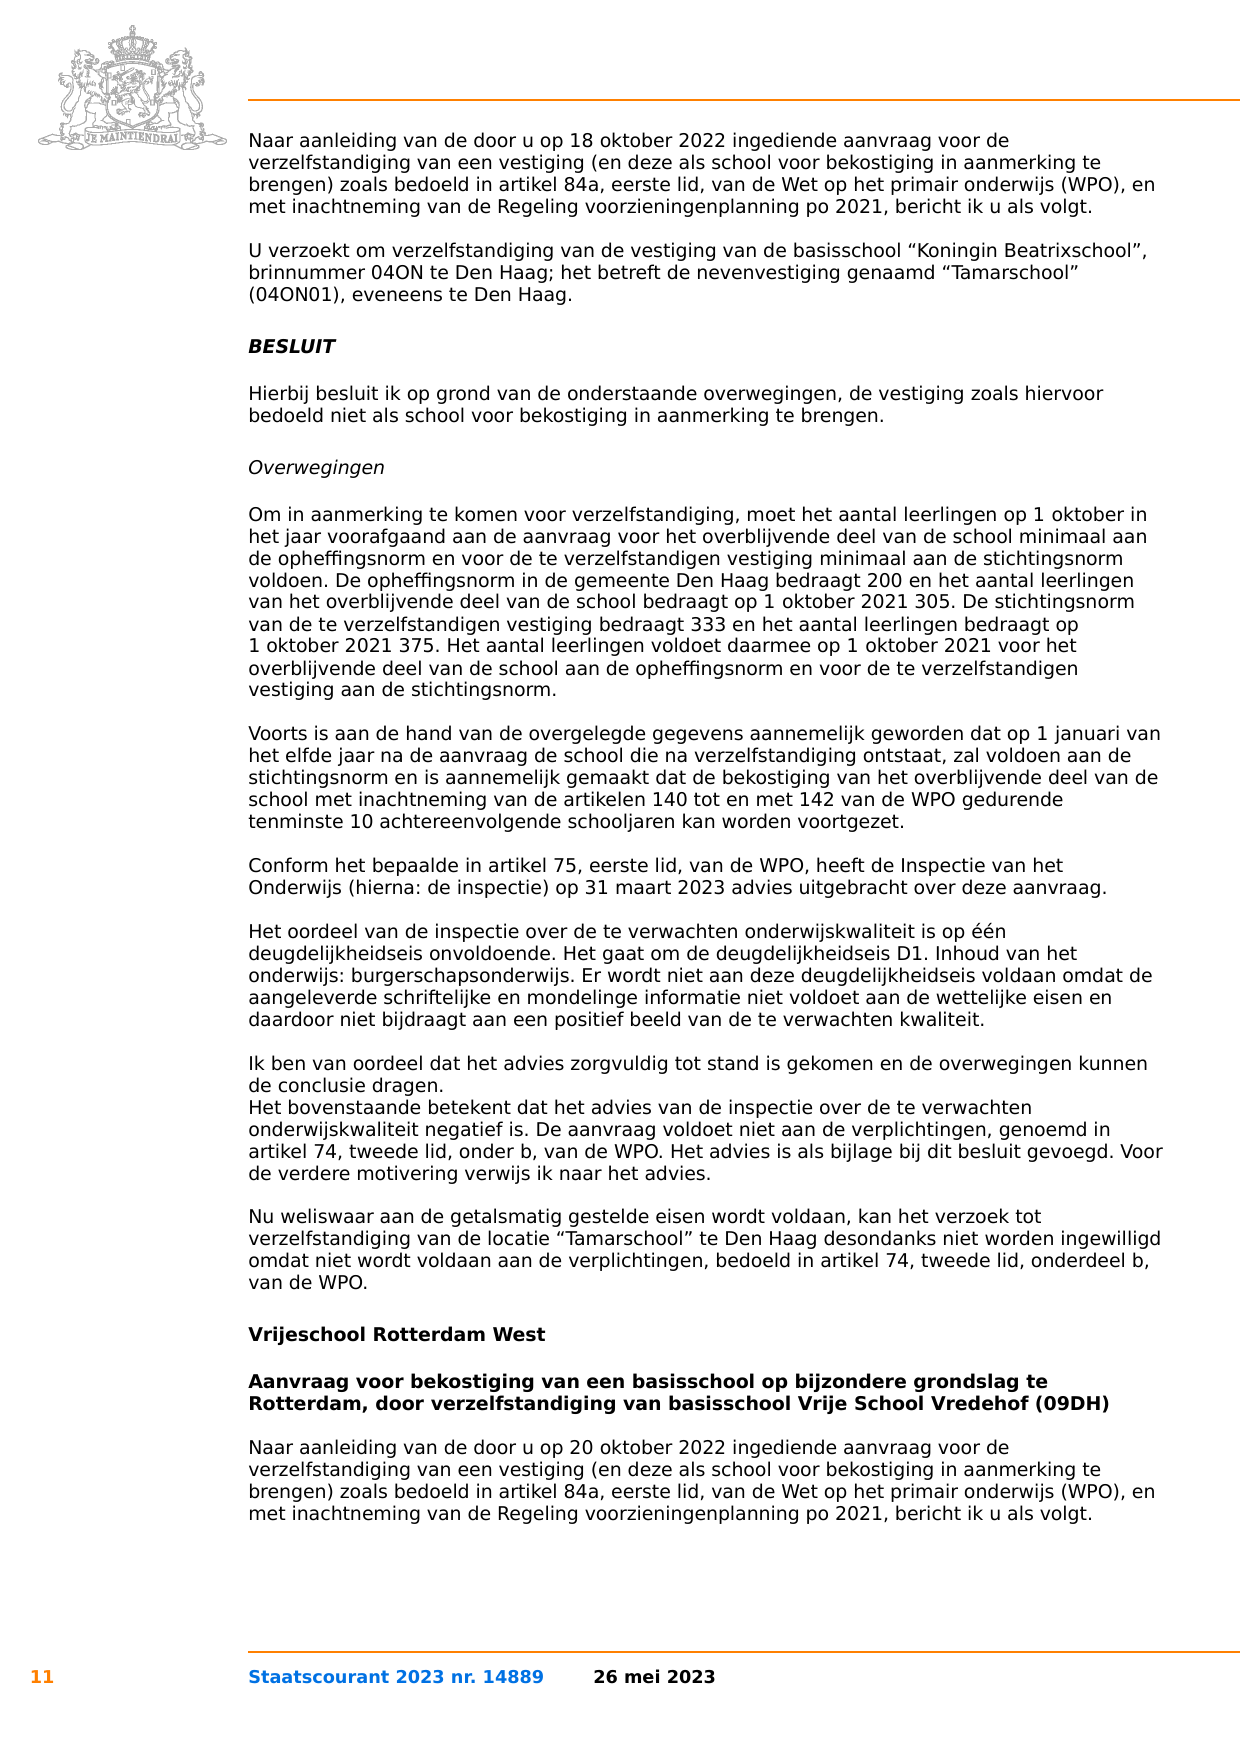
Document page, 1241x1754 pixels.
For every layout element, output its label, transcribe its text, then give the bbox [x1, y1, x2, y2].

text Nu weliswaar aan de getalsmatig gestelde eisen wordt voldaan, kan het verzoek tot verzelfstandiging van de locatie “Tamarschool” te Den Haag desondanks niet worden ingewilligd omdat niet wordt voldaan aan de verplichtingen, bedoeld in artikel 74, tweede lid, onderdeel b, van de WPO. [248, 1206, 1163, 1294]
text Voorts is aan de hand van de overgelegde gegevens aannemelijk geworden dat op 1 januari van het elfde jaar na de aanvraag de school die na verzelfstandiging ontstaat, zal voldoen aan de stichtingsnorm en is aannemelijk gemaakt dat de bekostiging van het overblijvende deel van de school met inachtneming van de artikelen 140 tot en met 142 van de WPO gedurende tenminste 10 achtereenvolgende schooljaren kan worden voortgezet. [248, 723, 1163, 833]
text Aanvraag voor bekostiging van een basisschool op bijzondere grondslag te Rotterdam, door verzelfstandiging van basisschool Vrije School Vredehof (09DH) [248, 1371, 1163, 1415]
subtitle Vrijeschool Rotterdam West [248, 1324, 1163, 1346]
text Het oordeel van de inspectie over de te verwachten onderwijskwaliteit is op één deugdelijkheidseis onvoldoende. Het gaat om de deugdelijkheidseis D1. Inhoud van het onderwijs: burgerschapsonderwijs. Er wordt niet aan deze deugdelijkheidseis voldaan omdat de aangeleverde schriftelijke en mondelinge informatie niet voldoet aan de wettelijke eisen en daardoor niet bijdraagt aan een positief beeld van de te verwachten kwaliteit. [248, 921, 1163, 1031]
text Hierbij besluit ik op grond van de onderstaande overwegingen, de vestiging zoals hiervoor bedoeld niet als school voor bekostiging in aanmerking te brengen. [248, 383, 1163, 427]
text Ik ben van oordeel dat het advies zorgvuldig tot stand is gekomen en de overwegingen kunnen de conclusie dragen. [248, 1053, 1163, 1097]
text Om in aanmerking te komen voor verzelfstandiging, moet het aantal leerlingen op 1 oktober in het jaar voorafgaand aan de aanvraag voor het overblijvende deel van de school minimaal aan de opheffingsnorm en voor de te verzelfstandigen vestiging minimaal aan de stichtingsnorm voldoen. De opheffingsnorm in de gemeente Den Haag bedraagt 200 en het aantal leerlingen van het overblijvende deel van de school bedraagt op 1 oktober 2021 305. De stichtingsnorm van de te verzelfstandigen vestiging bedraagt 333 en het aantal leerlingen bedraagt op 1 oktober 2021 375. Het aantal leerlingen voldoet daarmee op 1 oktober 2021 voor het overblijvende deel van de school aan de opheffingsnorm en voor de te verzelfstandigen vestiging aan de stichtingsnorm. [248, 503, 1163, 701]
text Naar aanleiding van de door u op 20 oktober 2022 ingediende aanvraag voor de verzelfstandiging van een vestiging (en deze als school voor bekostiging in aanmerking te brengen) zoals bedoeld in artikel 84a, eerste lid, van de Wet op het primair onderwijs (WPO), en met inachtneming van de Regeling voorzieningenplanning po 2021, bericht ik u als volgt. [248, 1437, 1163, 1525]
subtitle Overwegingen [248, 457, 1163, 478]
text Conform het bepaalde in artikel 75, eerste lid, van de WPO, heeft de Inspectie van het Onderwijs (hierna: de inspectie) op 31 maart 2023 advies uitgebracht over deze aanvraag. [248, 855, 1163, 899]
text Naar aanleiding van de door u op 18 oktober 2022 ingediende aanvraag voor de verzelfstandiging van een vestiging (en deze als school voor bekostiging in aanmerking te brengen) zoals bedoeld in artikel 84a, eerste lid, van de Wet op het primair onderwijs (WPO), en met inachtneming van de Regeling voorzieningenplanning po 2021, bericht ik u als volgt. [248, 130, 1163, 218]
subtitle BESLUIT [248, 336, 1163, 358]
picture [38, 25, 227, 150]
text Het bovenstaande betekent dat het advies van de inspectie over de te verwachten onderwijskwaliteit negatief is. De aanvraag voldoet niet aan de verplichtingen, genoemd in artikel 74, tweede lid, onder b, van de WPO. Het advies is als bijlage bij dit besluit gevoegd. Voor de verdere motivering verwijs ik naar het advies. [248, 1097, 1163, 1184]
text U verzoekt om verzelfstandiging van de vestiging van de basisschool “Koningin Beatrixschool”, brinnummer 04ON te Den Haag; het betreft de nevenvestiging genaamd “Tamarschool” (04ON01), eveneens te Den Haag. [248, 240, 1163, 306]
